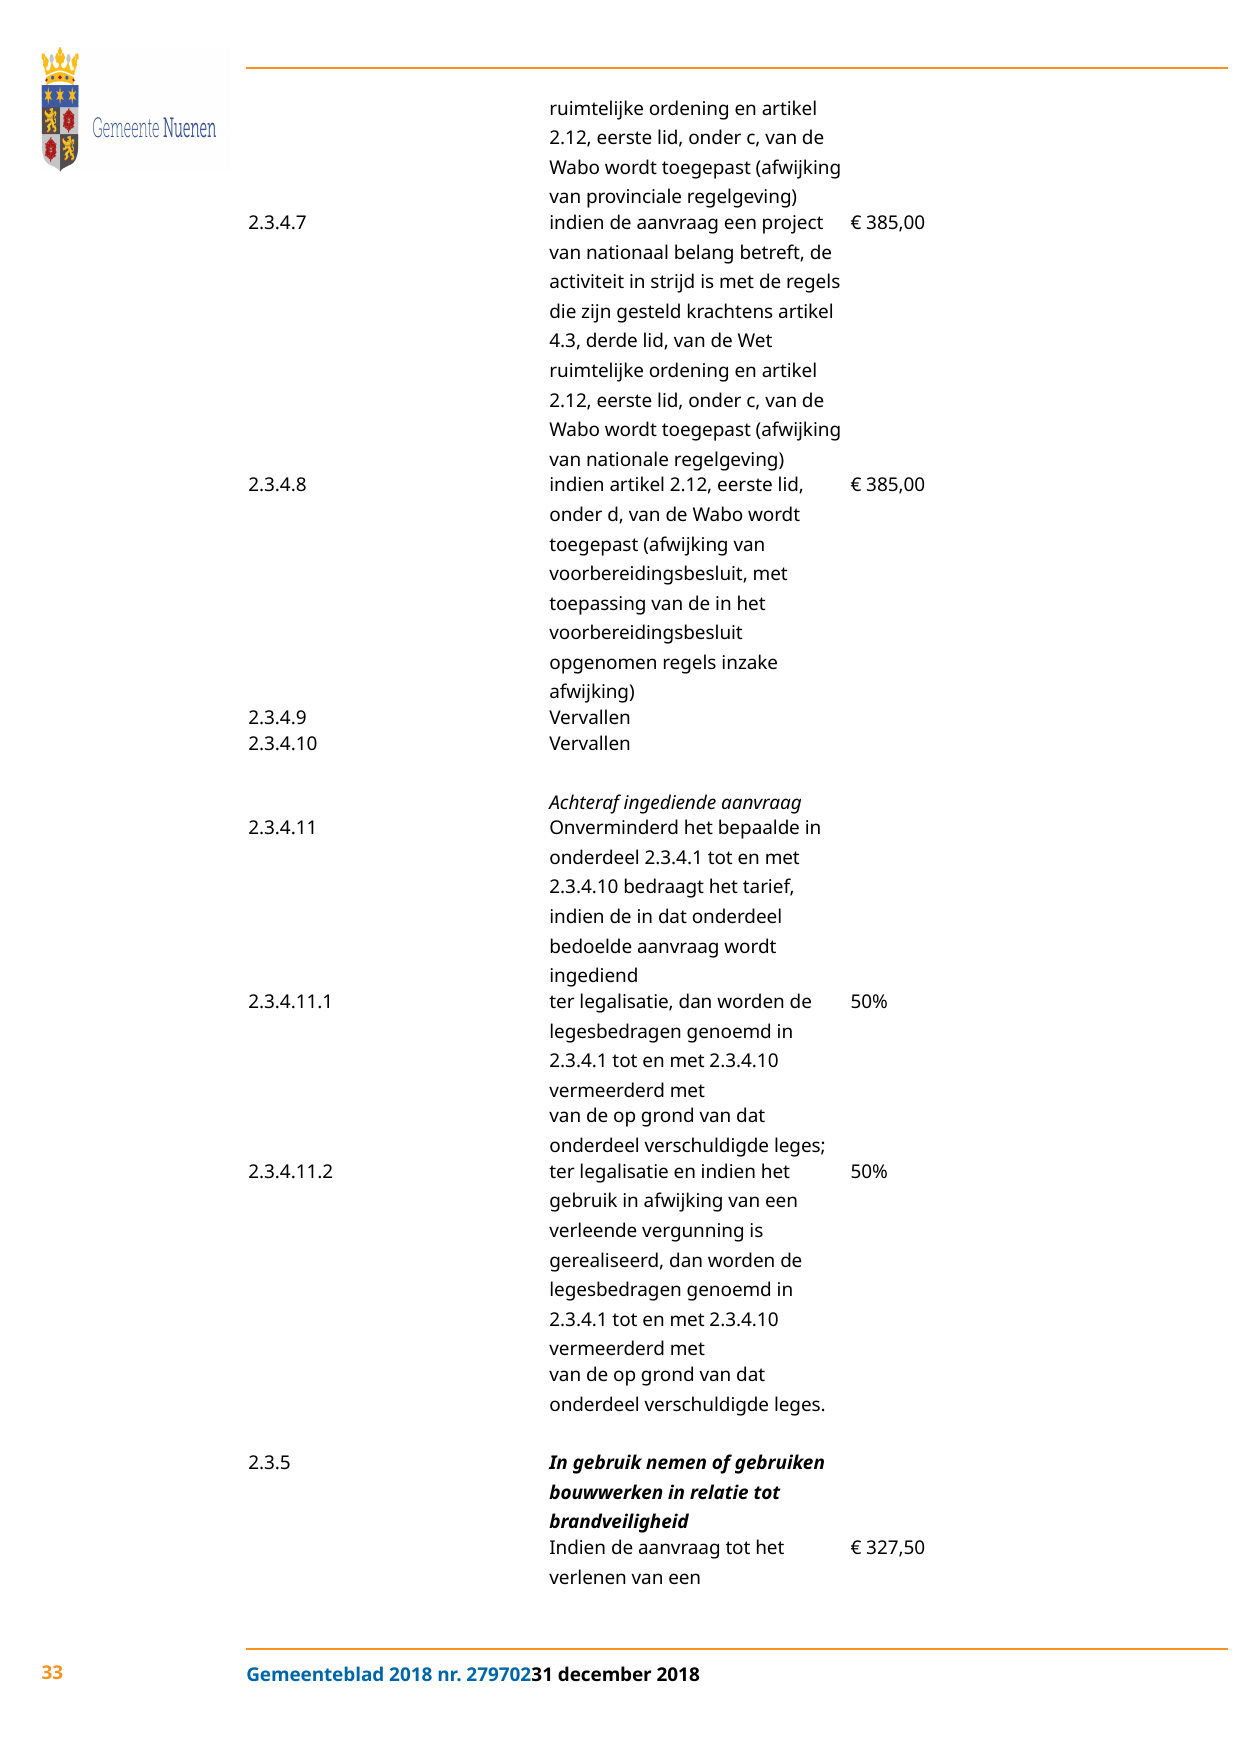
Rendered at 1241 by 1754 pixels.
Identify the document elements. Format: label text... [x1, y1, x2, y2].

picture [41, 47, 231, 172]
table_cell 2.3.4.9 [248, 705, 549, 730]
table_header In gebruik nemen of gebruiken bouwwerken in relatie tot brandveiligheid [549, 1450, 850, 1534]
table_header 2.3.5 [248, 1450, 549, 1534]
table_cell Indien de aanvraag tot het verlenen van een [549, 1534, 850, 1590]
table_header [850, 1450, 1152, 1534]
table_cell ter legalisatie, dan worden de legesbedragen genoemd in 2.3.4.1 tot en met 2.3.4.10 vermeerderd met [549, 988, 850, 1103]
table_cell van de op grond van dat onderdeel verschuldigde leges. [549, 1361, 850, 1417]
table_cell € 385,00 [850, 209, 1152, 472]
table_cell 50% [850, 988, 1152, 1103]
table_header [248, 789, 549, 814]
table_cell indien artikel 2.12, eerste lid, onder d, van de Wabo wordt toegepast (afwijking van voorbereidingsbesluit, met toepassing van de in het voorbereidingsbesluit opgenomen regels inzake afwijking) [549, 472, 850, 704]
table_cell [850, 705, 1152, 730]
table_cell [850, 1361, 1152, 1417]
table_cell van de op grond van dat onderdeel verschuldigde leges; [549, 1103, 850, 1158]
table_cell 2.3.4.10 [248, 730, 549, 756]
table_cell Onverminderd het bepaalde in onderdeel 2.3.4.1 tot en met 2.3.4.10 bedraagt het tarief, indien de in dat onderdeel bedoelde aanvraag wordt ingediend [549, 815, 850, 988]
table_cell 2.3.4.8 [248, 472, 549, 704]
table_cell [850, 815, 1152, 988]
table_cell [850, 1103, 1152, 1158]
table_cell 2.3.4.11 [248, 815, 549, 988]
table_header [850, 789, 1152, 814]
table_cell € 385,00 [850, 472, 1152, 704]
table_cell [850, 730, 1152, 756]
table_cell [248, 95, 549, 209]
table_cell ruimtelijke ordening en artikel 2.12, eerste lid, onder c, van de Wabo wordt toegepast (afwijking van provinciale regelgeving) [549, 95, 850, 209]
table_cell Vervallen [549, 705, 850, 730]
table_cell [248, 1534, 549, 1590]
table_cell ter legalisatie en indien het gebruik in afwijking van een verleende vergunning is gerealiseerd, dan worden de legesbedragen genoemd in 2.3.4.1 tot en met 2.3.4.10 vermeerderd met [549, 1158, 850, 1361]
table_cell 2.3.4.11.2 [248, 1158, 549, 1361]
table_cell Vervallen [549, 730, 850, 756]
table_cell 2.3.4.7 [248, 209, 549, 472]
table_cell 50% [850, 1158, 1152, 1361]
table_cell [248, 1361, 549, 1417]
table_cell 2.3.4.11.1 [248, 988, 549, 1103]
table_cell [248, 1103, 549, 1158]
table_header Achteraf ingediende aanvraag [549, 789, 850, 814]
table_cell € 327,50 [850, 1534, 1152, 1590]
table_cell [850, 95, 1152, 209]
table_cell indien de aanvraag een project van nationaal belang betreft, de activiteit in strijd is met de regels die zijn gesteld krachtens artikel 4.3, derde lid, van de Wet ruimtelijke ordening en artikel 2.12, eerste lid, onder c, van de Wabo wordt toegepast (afwijking van nationale regelgeving) [549, 209, 850, 472]
